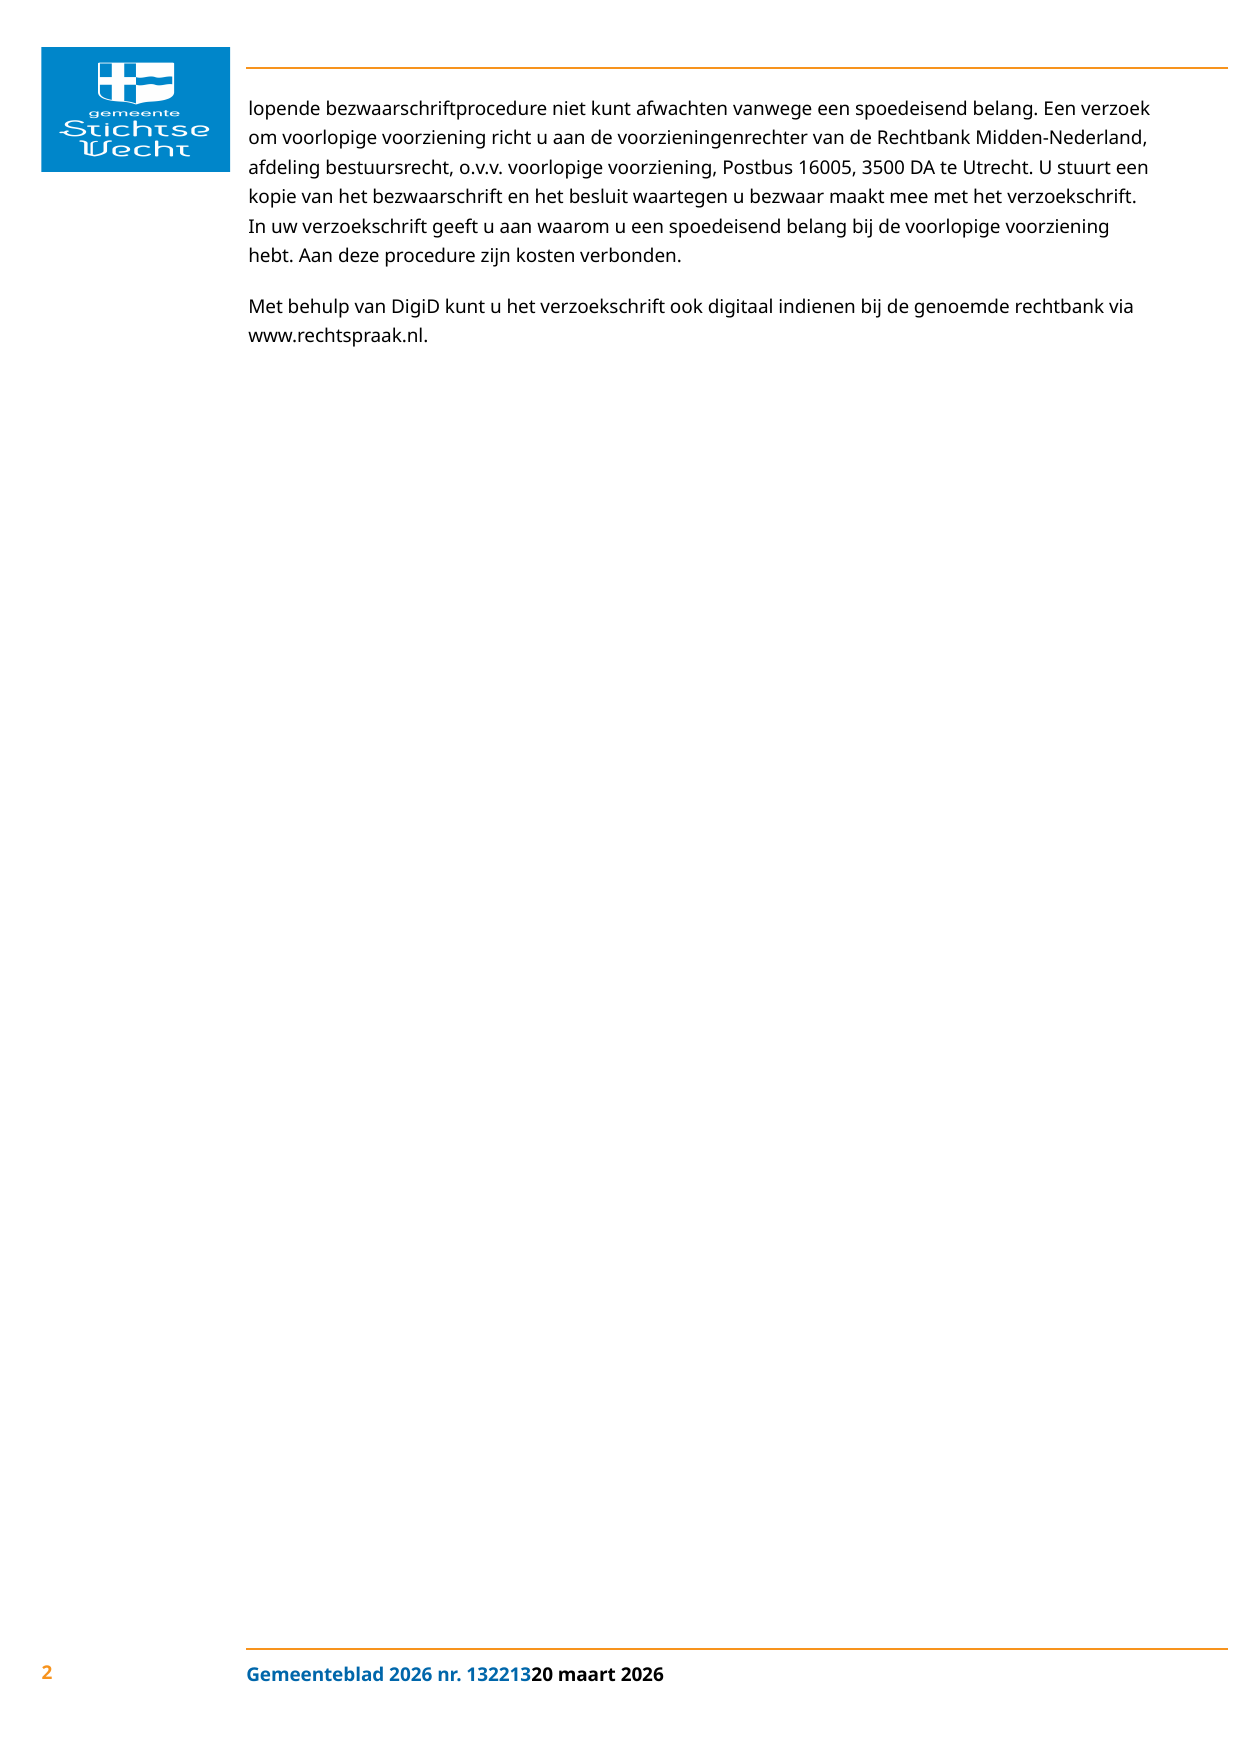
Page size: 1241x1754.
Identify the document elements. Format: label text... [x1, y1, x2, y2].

text lopende bezwaarschriftprocedure niet kunt afwachten vanwege een spoedeisend belang. Een verzoek om voorlopige voorziening richt u aan de voorzieningenrechter van de Rechtbank Midden-Nederland, afdeling bestuursrecht, o.v.v. voorlopige voorziening, Postbus 16005, 3500 DA te Utrecht. U stuurt een kopie van het bezwaarschrift en het besluit waartegen u bezwaar maakt mee met het verzoekschrift. In uw verzoekschrift geeft u aan waarom u een spoedeisend belang bij de voorlopige voorziening hebt. Aan deze procedure zijn kosten verbonden. [248, 95, 1152, 268]
picture [137, 63, 174, 103]
text Met behulp van DigiD kunt u het verzoekschrift ook digitaal indienen bij de genoemde rechtbank via www.rechtspraak.nl. [248, 293, 1152, 348]
picture [99, 63, 135, 101]
